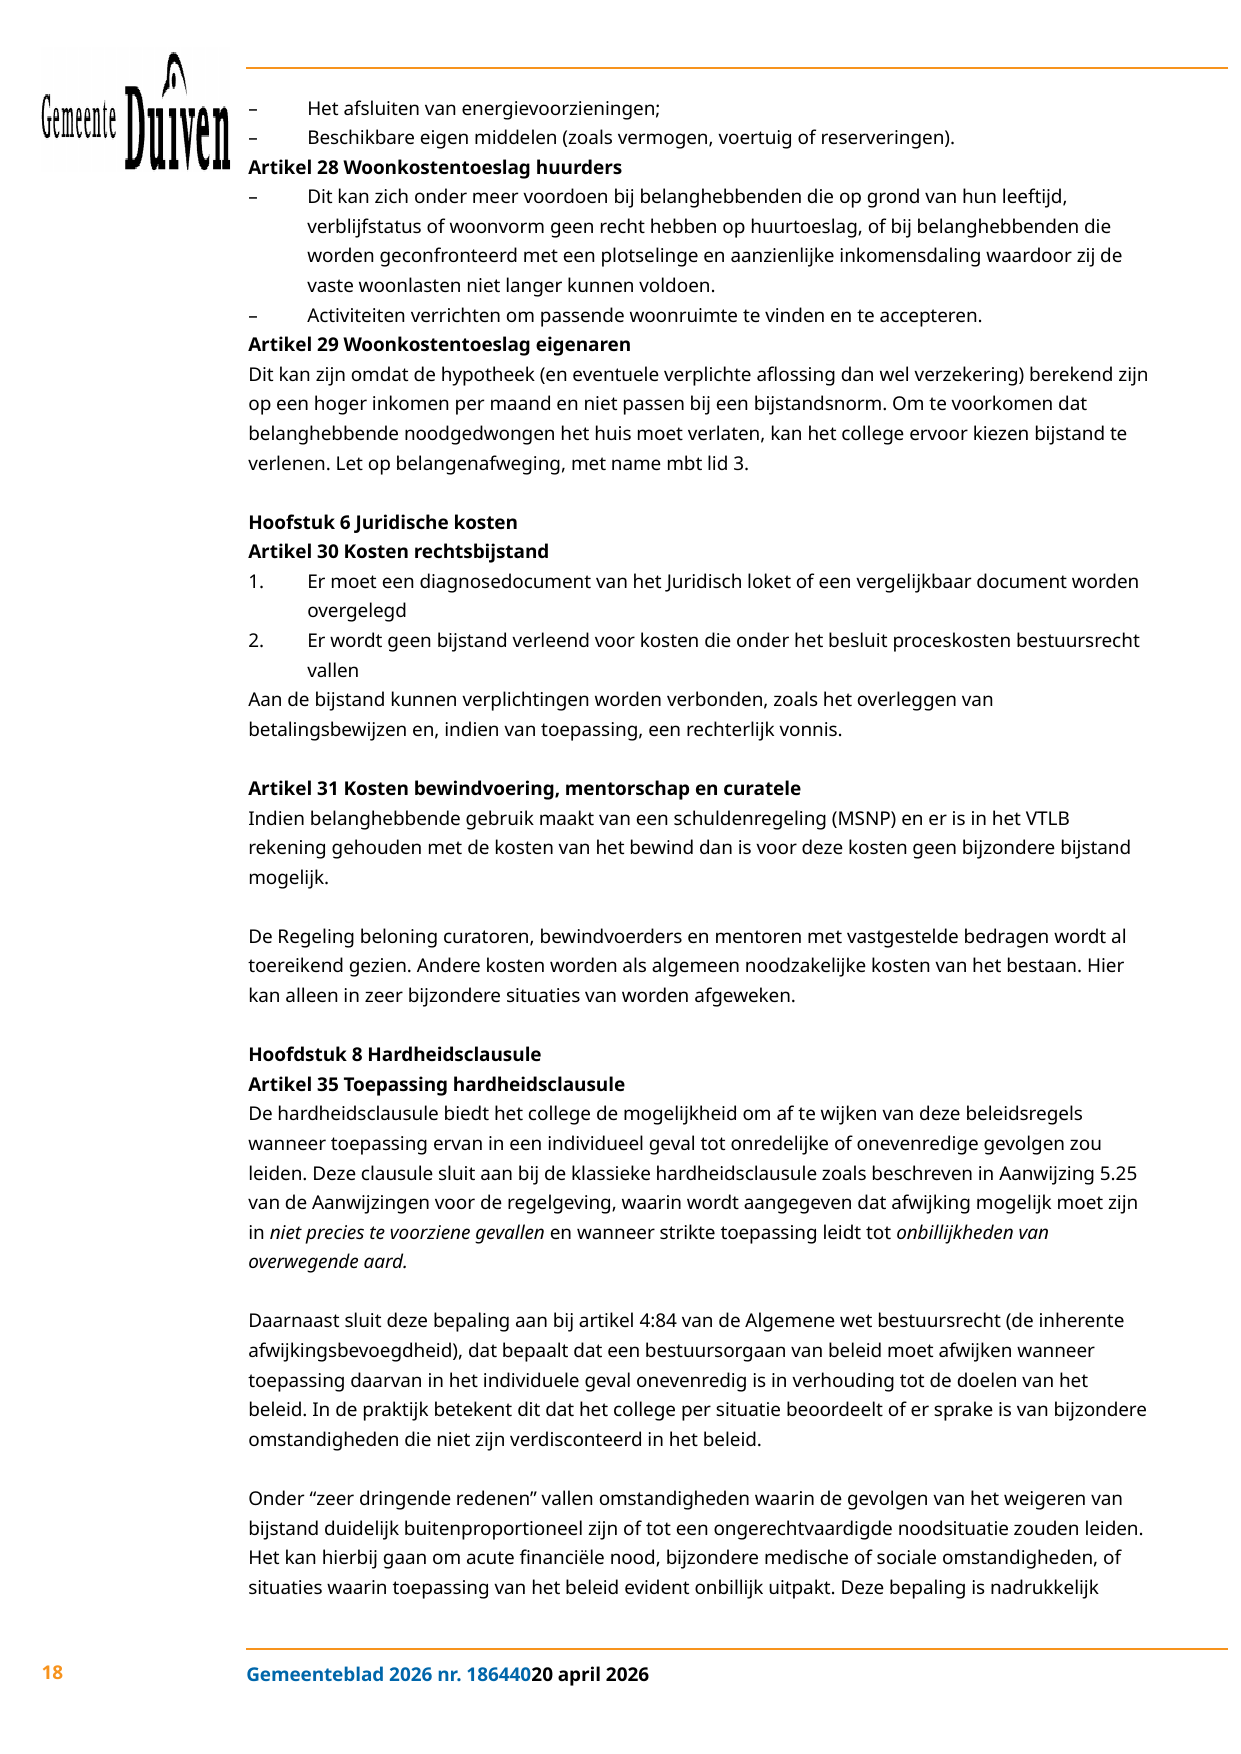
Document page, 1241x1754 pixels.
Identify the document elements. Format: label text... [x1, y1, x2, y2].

list Er moet een diagnosedocument van het Juridisch loket of een vergelijkbaar document worden overgelegd [248, 568, 1152, 623]
list Dit kan zich onder meer voordoen bij belanghebbenden die op grond van hun leeftijd, verblijfstatus of woonvorm geen recht hebben op huurtoeslag, of bij belanghebbenden die worden geconfronteerd met een plotselinge en aanzienlijke inkomensdaling waardoor zij de vaste woonlasten niet langer kunnen voldoen. [248, 183, 1152, 298]
text Artikel 31 Kosten bewindvoering, mentorschap en curatele [248, 775, 1152, 801]
text Daarnaast sluit deze bepaling aan bij artikel 4:84 van de Algemene wet bestuursrecht (de inherente afwijkingsbevoegdheid), dat bepaalt dat een bestuursorgaan van beleid moet afwijken wanneer toepassing daarvan in het individuele geval onevenredig is in verhouding tot de doelen van het beleid. In de praktijk betekent dit dat het college per situatie beoordeelt of er sprake is van bijzondere omstandigheden die niet zijn verdisconteerd in het beleid. [248, 1308, 1152, 1452]
text Hoofstuk 6 Juridische kosten [248, 509, 1152, 535]
text Aan de bijstand kunnen verplichtingen worden verbonden, zoals het overleggen van betalingsbewijzen en, indien van toepassing, een rechterlijk vonnis. [248, 686, 1152, 742]
text Indien belanghebbende gebruik maakt van een schuldenregeling (MSNP) en er is in het VTLB rekening gehouden met de kosten van het bewind dan is voor deze kosten geen bijzondere bijstand mogelijk. [248, 805, 1152, 890]
text De hardheidsclausule biedt het college de mogelijkheid om af te wijken van deze beleidsregels wanneer toepassing ervan in een individueel geval tot onredelijke of onevenredige gevolgen zou leiden. Deze clausule sluit aan bij de klassieke hardheidsclausule zoals beschreven in Aanwijzing 5.25 van de Aanwijzingen voor de regelgeving, waarin wordt aangegeven dat afwijking mogelijk moet zijn in niet precies te voorziene gevallen en wanneer strikte toepassing leidt tot onbillijkheden van overwegende aard. [248, 1101, 1152, 1274]
list Het afsluiten van energievoorzieningen; [248, 95, 1152, 121]
list Beschikbare eigen middelen (zoals vermogen, voertuig of reserveringen). [248, 124, 1152, 150]
text Artikel 35 Toepassing hardheidsclausule [248, 1071, 1152, 1097]
text Onder “zeer dringende redenen” vallen omstandigheden waarin de gevolgen van het weigeren van bijstand duidelijk buitenproportioneel zijn of tot een ongerechtvaardigde noodsituatie zouden leiden. Het kan hierbij gaan om acute financiële nood, bijzondere medische of sociale omstandigheden, of situaties waarin toepassing van het beleid evident onbillijk uitpakt. Deze bepaling is nadrukkelijk [248, 1485, 1152, 1600]
text Artikel 29 Woonkostentoeslag eigenaren [248, 331, 1152, 357]
text Hoofdstuk 8 Hardheidsclausule [248, 1041, 1152, 1067]
picture [41, 47, 231, 172]
text Artikel 30 Kosten rechtsbijstand [248, 538, 1152, 564]
text Artikel 28 Woonkostentoeslag huurders [248, 154, 1152, 180]
text De Regeling beloning curatoren, bewindvoerders en mentoren met vastgestelde bedragen wordt al toereikend gezien. Andere kosten worden als algemeen noodzakelijke kosten van het bestaan. Hier kan alleen in zeer bijzondere situaties van worden afgeweken. [248, 923, 1152, 1008]
text Dit kan zijn omdat de hypotheek (en eventuele verplichte aflossing dan wel verzekering) berekend zijn op een hoger inkomen per maand en niet passen bij een bijstandsnorm. Om te voorkomen dat belanghebbende noodgedwongen het huis moet verlaten, kan het college ervoor kiezen bijstand te verlenen. Let op belangenafweging, met name mbt lid 3. [248, 361, 1152, 476]
list Activiteiten verrichten om passende woonruimte te vinden en te accepteren. [248, 302, 1152, 328]
list Er wordt geen bijstand verleend voor kosten die onder het besluit proceskosten bestuursrecht vallen [248, 627, 1152, 683]
